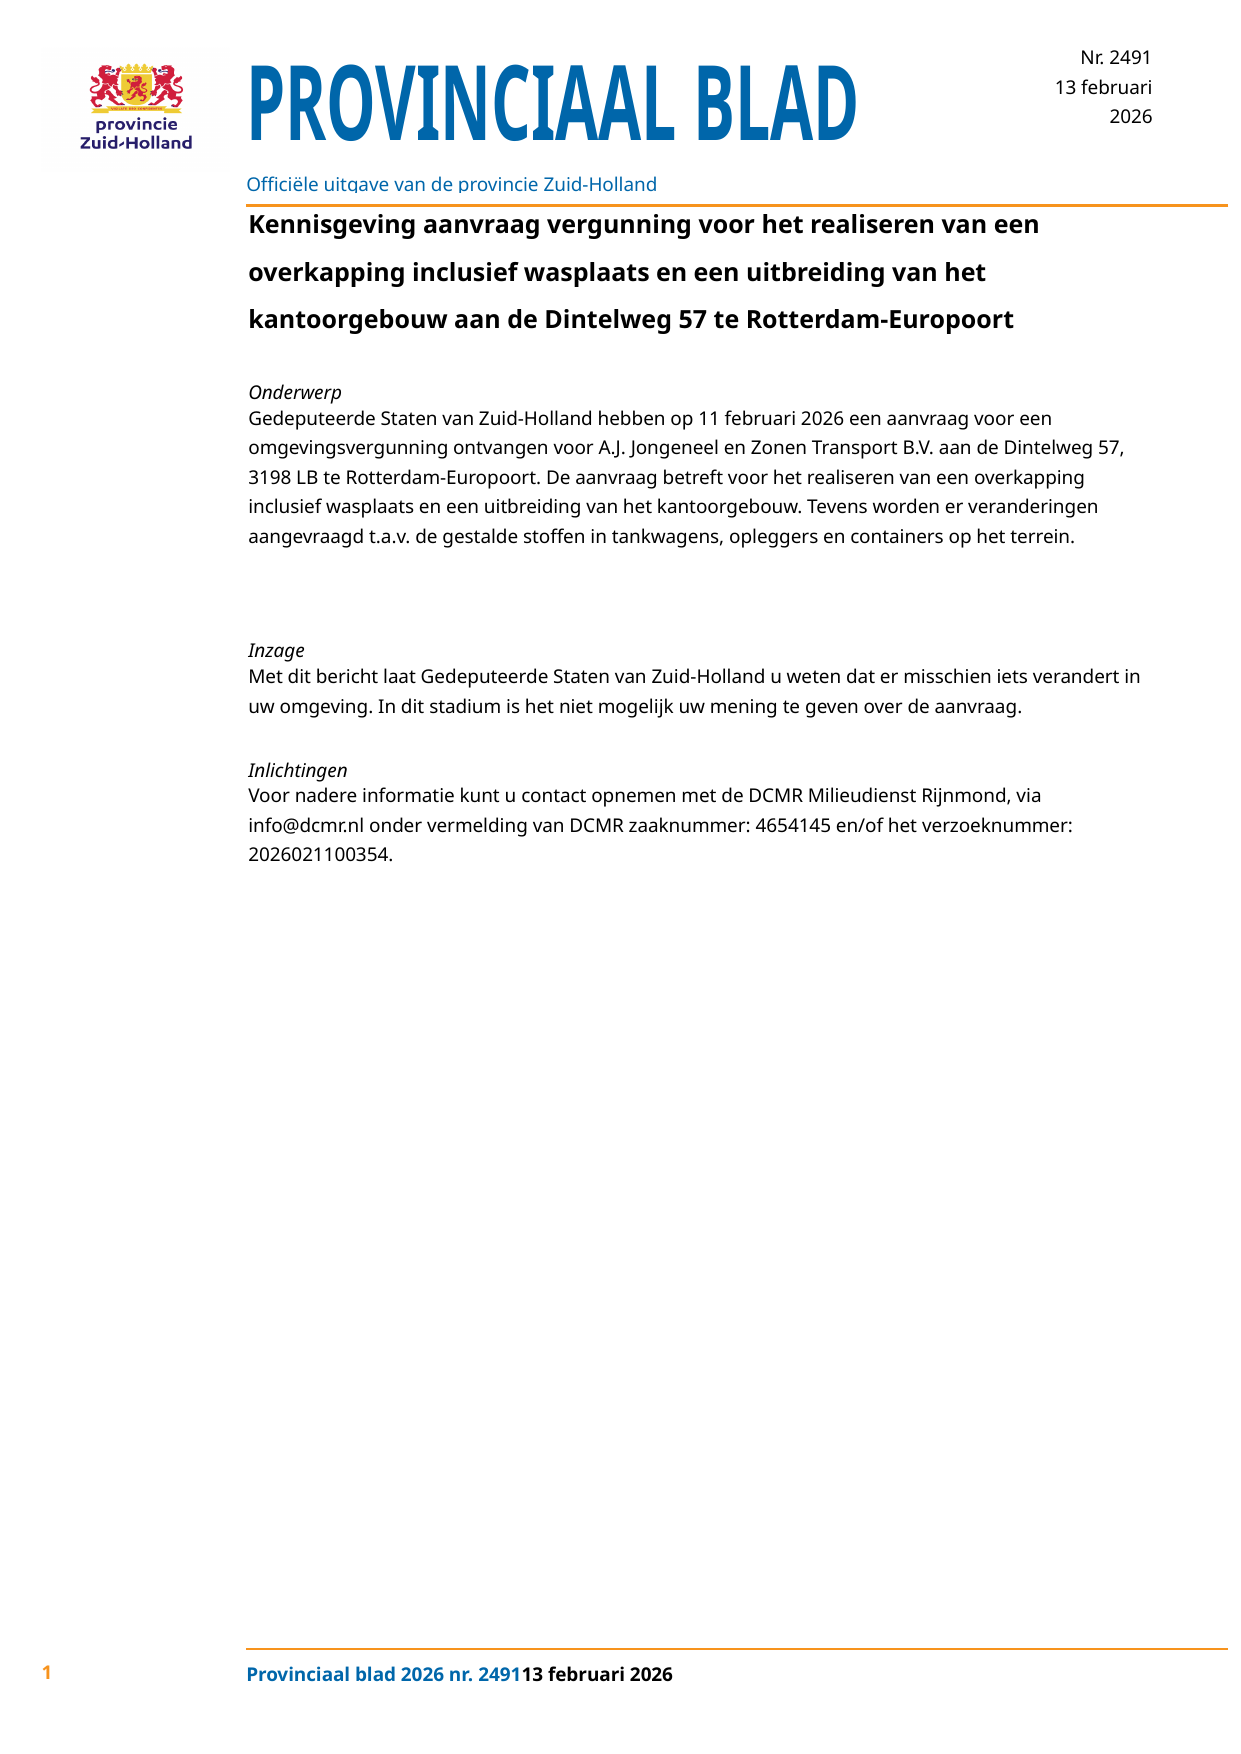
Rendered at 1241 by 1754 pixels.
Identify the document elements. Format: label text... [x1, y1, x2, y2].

text Inlichtingen [248, 757, 1152, 782]
text Inzage [248, 637, 1152, 663]
text Onderwerp [248, 379, 1152, 405]
text Kennisgeving aanvraag vergunning voor het realiseren van een overkapping inclusief wasplaats en een uitbreiding van het kantoorgebouw aan de Dintelweg 57 te Rotterdam-Europoort [248, 207, 1152, 336]
text Met dit bericht laat Gedeputeerde Staten van Zuid-Holland u weten dat er misschien iets verandert in uw omgeving. In dit stadium is het niet mogelijk uw mening te geven over de aanvraag. [248, 663, 1152, 718]
picture [41, 47, 231, 172]
text Gedeputeerde Staten van Zuid-Holland hebben op 11 februari 2026 een aanvraag voor een omgevingsvergunning ontvangen voor A.J. Jongeneel en Zonen Transport B.V. aan de Dintelweg 57, 3198 LB te Rotterdam-Europoort. De aanvraag betreft voor het realiseren van een overkapping inclusief wasplaats en een uitbreiding van het kantoorgebouw. Tevens worden er veranderingen aangevraagd t.a.v. de gestalde stoffen in tankwagens, opleggers en containers op het terrein. [248, 405, 1152, 549]
text Voor nadere informatie kunt u contact opnemen met de DCMR Milieudienst Rijnmond, via info@dcmr.nl onder vermelding van DCMR zaaknummer: 4654145 en/of het verzoeknummer: 2026021100354. [248, 782, 1152, 867]
